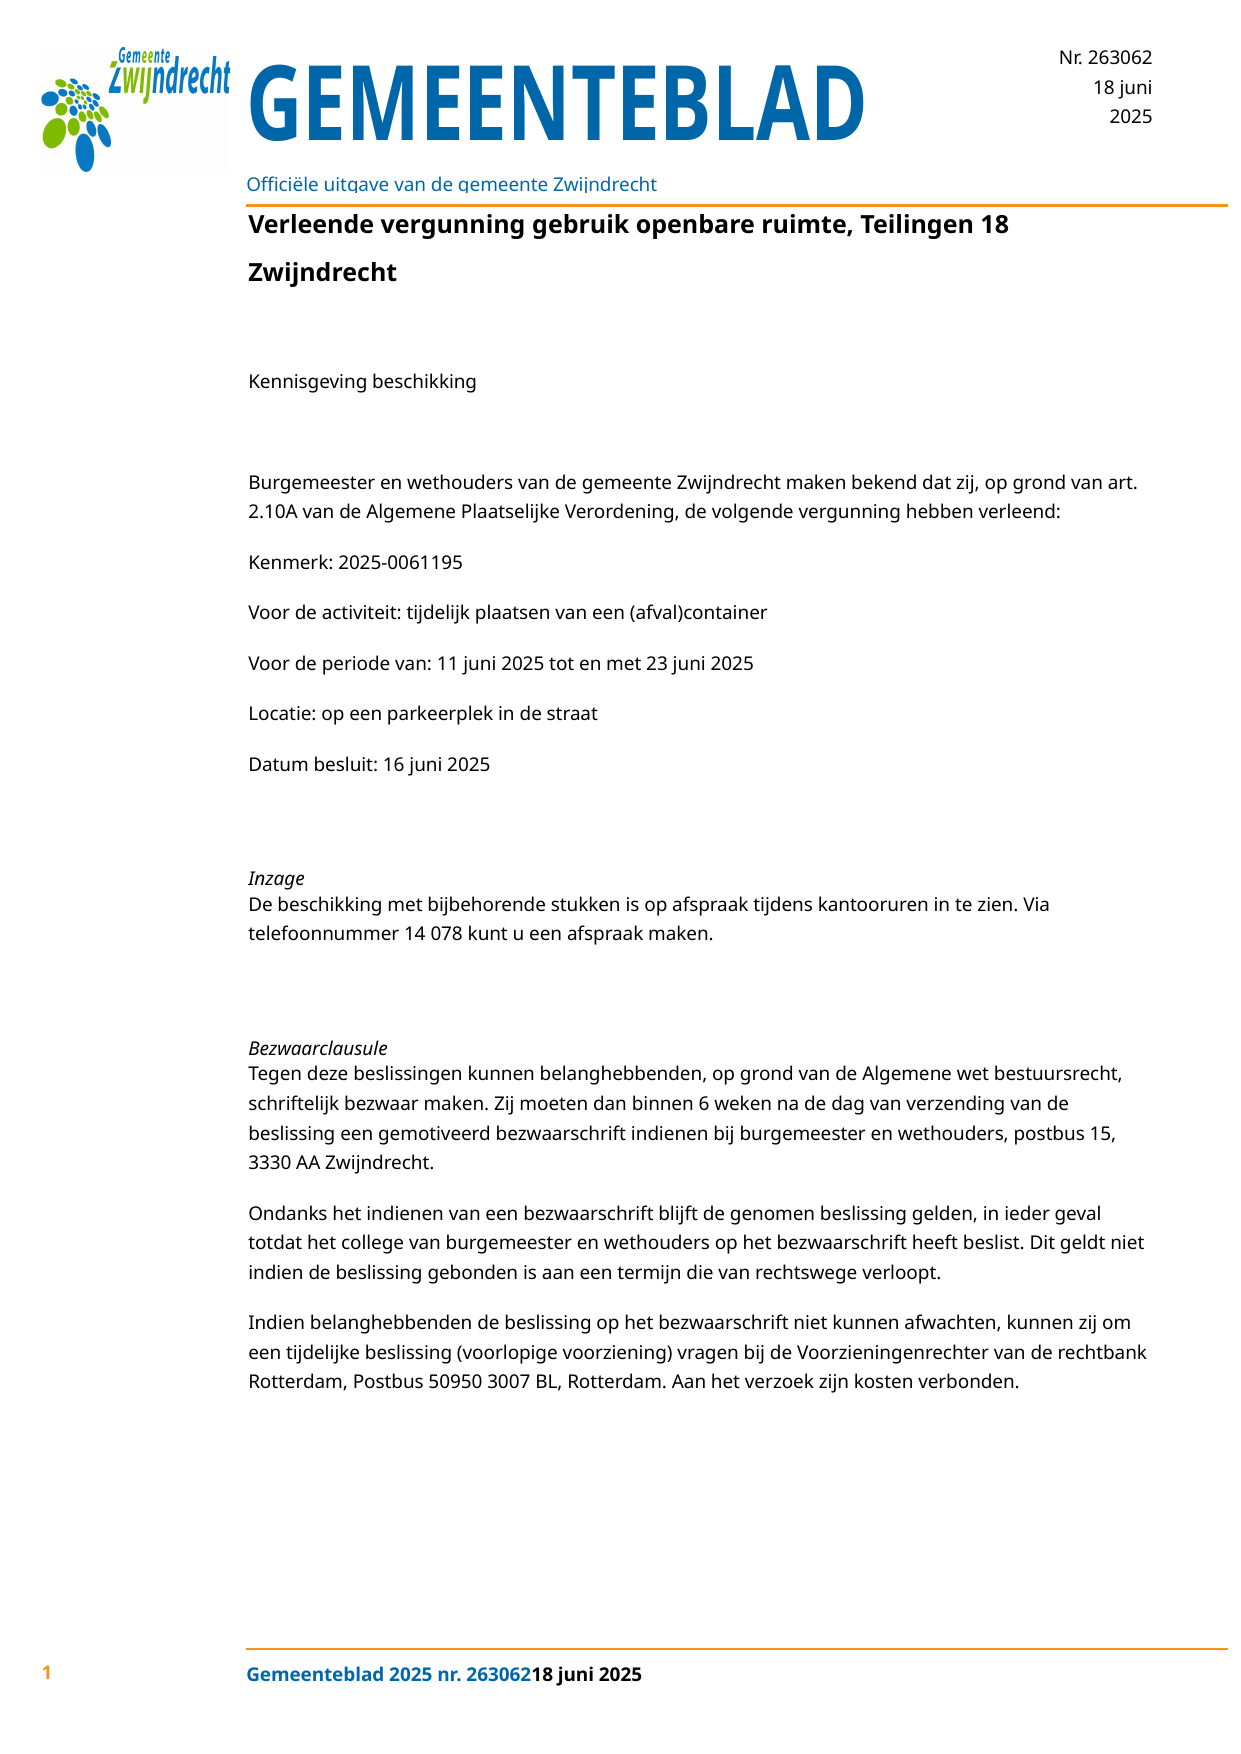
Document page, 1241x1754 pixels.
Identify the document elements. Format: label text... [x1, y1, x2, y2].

text De beschikking met bijbehorende stukken is op afspraak tijdens kantooruren in te zien. Via telefoonnummer 14 078 kunt u een afspraak maken. [248, 891, 1152, 946]
text Verleende vergunning gebruik openbare ruimte, Teilingen 18 Zwijndrecht [248, 207, 1152, 288]
text Locatie: op een parkeerplek in de straat [248, 700, 1152, 726]
text Voor de periode van: 11 juni 2025 tot en met 23 juni 2025 [248, 650, 1152, 676]
text Tegen deze beslissingen kunnen belanghebbenden, op grond van de Algemene wet bestuursrecht, schriftelijk bezwaar maken. Zij moeten dan binnen 6 weken na de dag van verzending van de beslissing een gemotiveerd bezwaarschrift indienen bij burgemeester en wethouders, postbus 15, 3330 AA Zwijndrecht. [248, 1061, 1152, 1175]
text Bezwaarclausule [248, 1035, 1152, 1061]
text Datum besluit: 16 juni 2025 [248, 751, 1152, 777]
text Ondanks het indienen van een bezwaarschrift blijft de genomen beslissing gelden, in ieder geval totdat het college van burgemeester en wethouders op het bezwaarschrift heeft beslist. Dit geldt niet indien de beslissing gebonden is aan een termijn die van rechtswege verloopt. [248, 1200, 1152, 1285]
text Inzage [248, 865, 1152, 891]
picture [41, 47, 231, 172]
text Kennisgeving beschikking [248, 368, 1152, 394]
text Burgemeester en wethouders van de gemeente Zwijndrecht maken bekend dat zij, op grond van art. 2.10A van de Algemene Plaatselijke Verordening, de volgende vergunning hebben verleend: [248, 469, 1152, 524]
text Kenmerk: 2025-0061195 [248, 549, 1152, 575]
text Indien belanghebbenden de beslissing op het bezwaarschrift niet kunnen afwachten, kunnen zij om een tijdelijke beslissing (voorlopige voorziening) vragen bij de Voorzieningenrechter van de rechtbank Rotterdam, Postbus 50950 3007 BL, Rotterdam. Aan het verzoek zijn kosten verbonden. [248, 1309, 1152, 1394]
text Voor de activiteit: tijdelijk plaatsen van een (afval)container [248, 599, 1152, 625]
